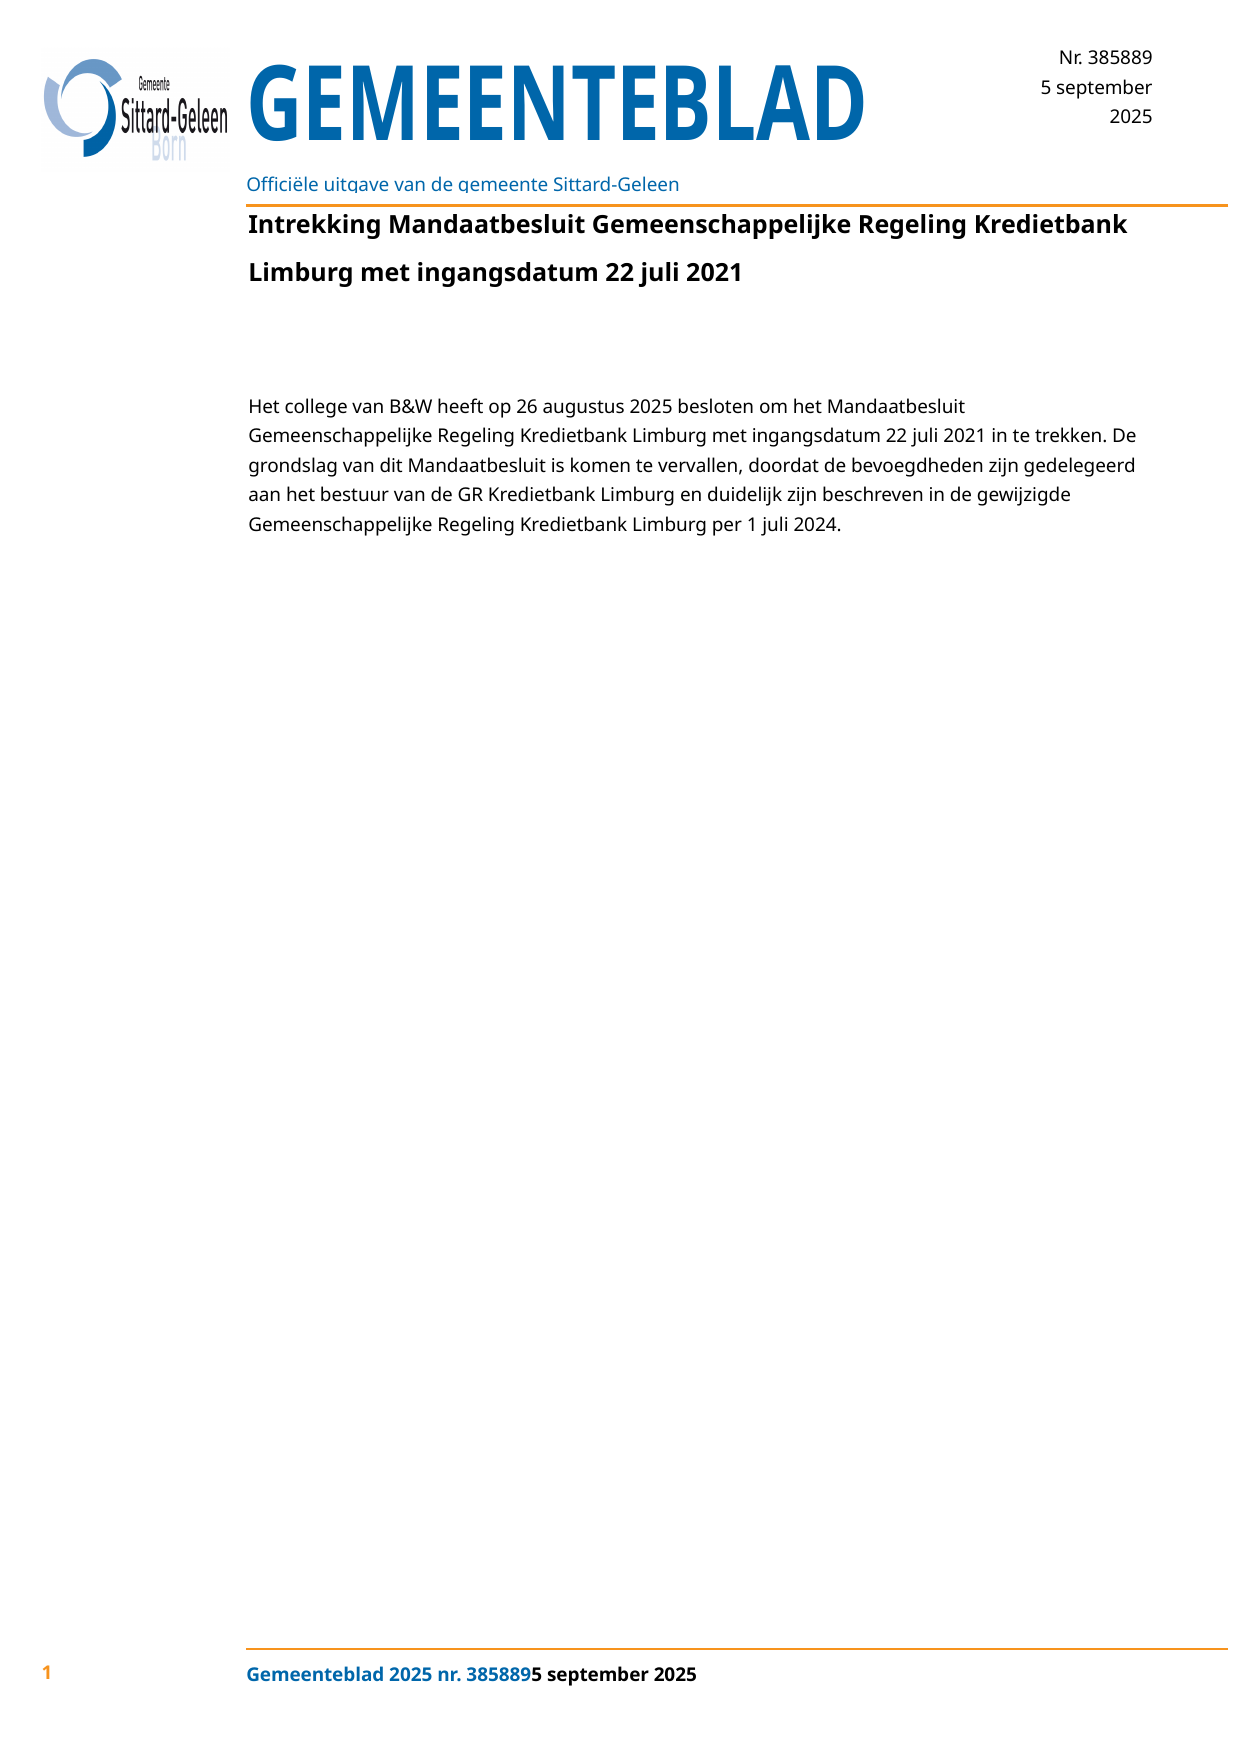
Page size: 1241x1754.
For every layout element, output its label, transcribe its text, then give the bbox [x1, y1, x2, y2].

text Het college van B&W heeft op 26 augustus 2025 besloten om het Mandaatbesluit Gemeenschappelijke Regeling Kredietbank Limburg met ingangsdatum 22 juli 2021 in te trekken. De grondslag van dit Mandaatbesluit is komen te vervallen, doordat de bevoegdheden zijn gedelegeerd aan het bestuur van de GR Kredietbank Limburg en duidelijk zijn beschreven in de gewijzigde Gemeenschappelijke Regeling Kredietbank Limburg per 1 juli 2024. [248, 393, 1152, 537]
picture [41, 47, 231, 172]
text Intrekking Mandaatbesluit Gemeenschappelijke Regeling Kredietbank Limburg met ingangsdatum 22 juli 2021 [248, 207, 1152, 288]
